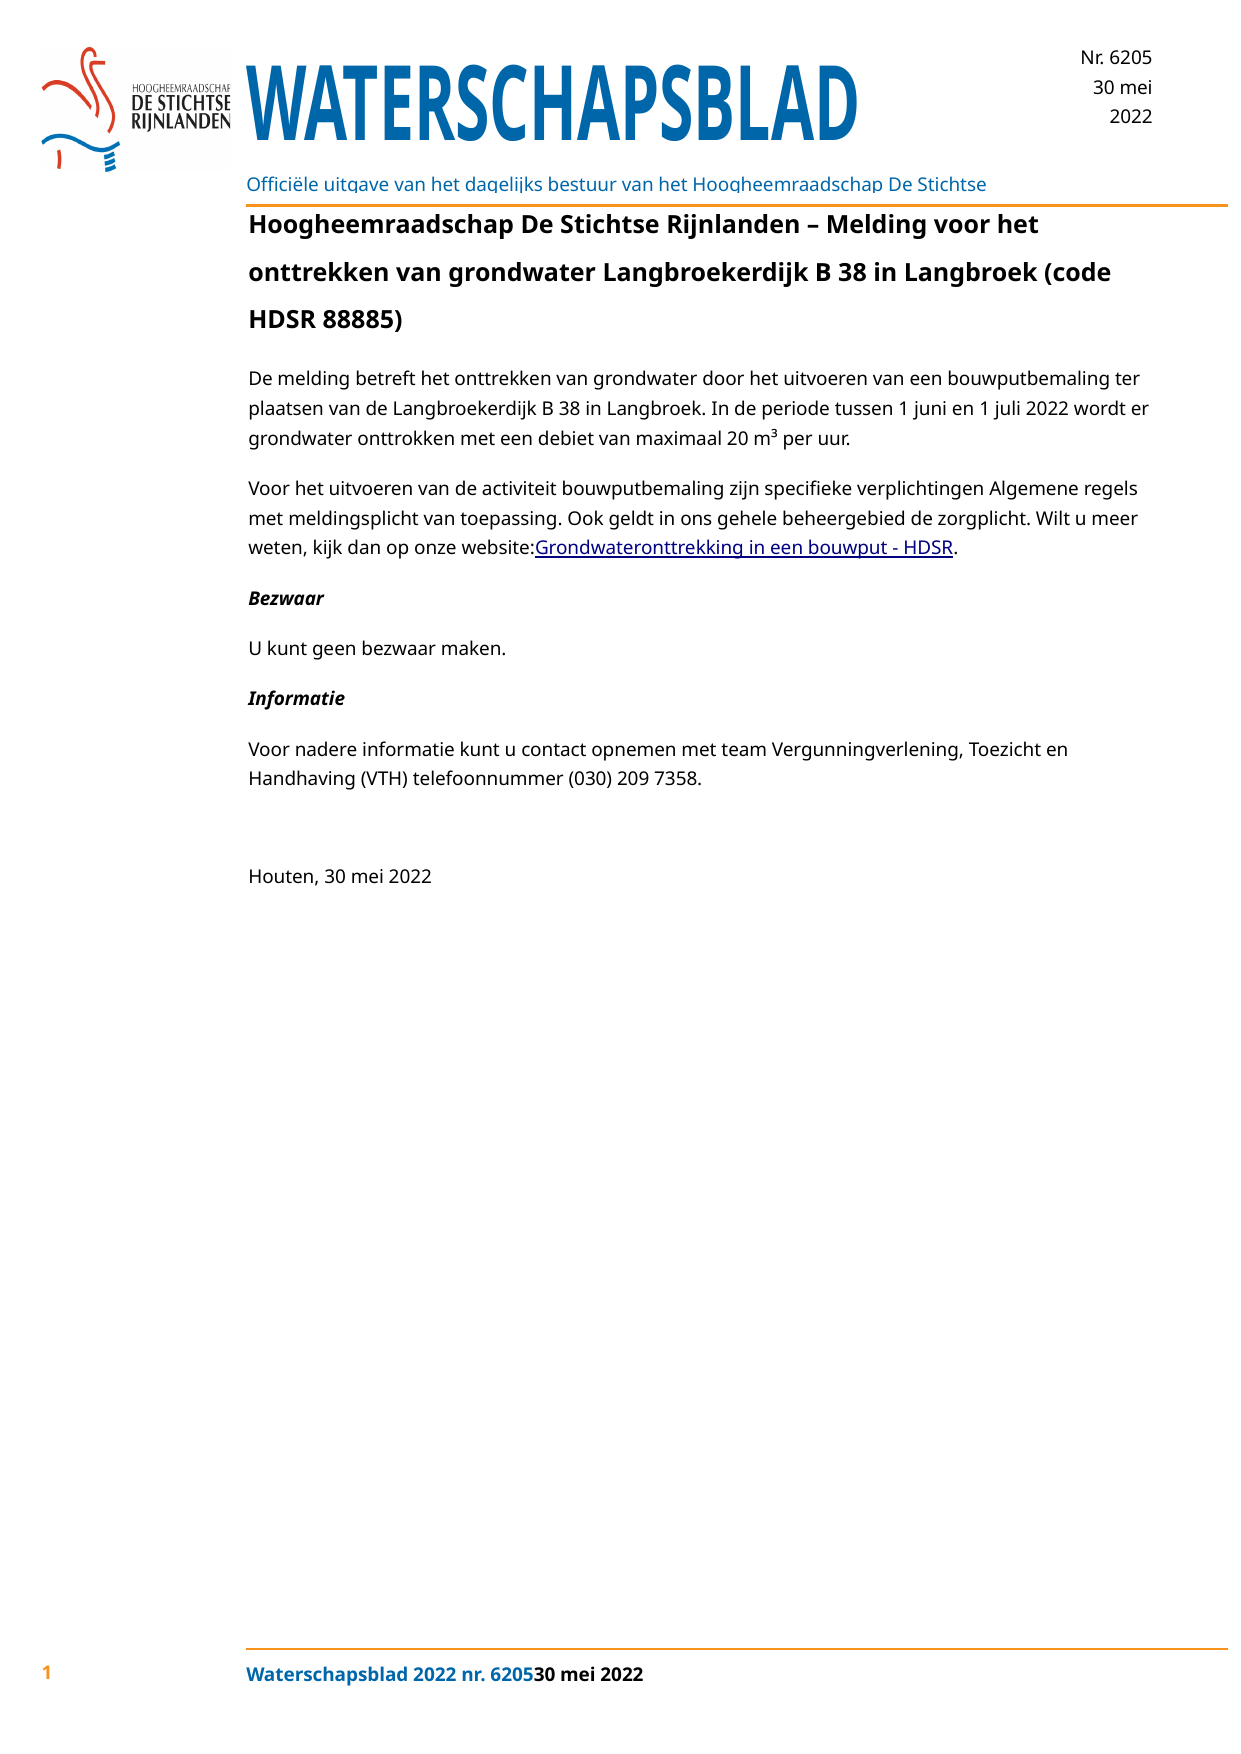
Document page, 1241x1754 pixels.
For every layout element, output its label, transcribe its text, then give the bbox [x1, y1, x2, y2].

text Voor het uitvoeren van de activiteit bouwputbemaling zijn specifieke verplichtingen Algemene regels met meldingsplicht van toepassing. Ook geldt in ons gehele beheergebied de zorgplicht. Wilt u meer weten, kijk dan op onze website:Grondwateronttrekking in een bouwput - HDSR. [248, 475, 1152, 560]
text De melding betreft het onttrekken van grondwater door het uitvoeren van een bouwputbemaling ter plaatsen van de Langbroekerdijk B 38 in Langbroek. In de periode tussen 1 juni en 1 juli 2022 wordt er grondwater onttrokken met een debiet van maximaal 20 m³ per uur. [248, 366, 1152, 450]
text Houten, 30 mei 2022 [248, 864, 1152, 889]
picture [41, 47, 231, 172]
text Informatie [248, 686, 1152, 711]
text Bezwaar [248, 585, 1152, 610]
text Voor nadere informatie kunt u contact opnemen met team Vergunningverlening, Toezicht en Handhaving (VTH) telefoonnummer (030) 209 7358. [248, 736, 1152, 791]
text U kunt geen bezwaar maken. [248, 635, 1152, 661]
text Hoogheemraadschap De Stichtse Rijnlanden – Melding voor het onttrekken van grondwater Langbroekerdijk B 38 in Langbroek (code HDSR 88885) [248, 207, 1152, 336]
